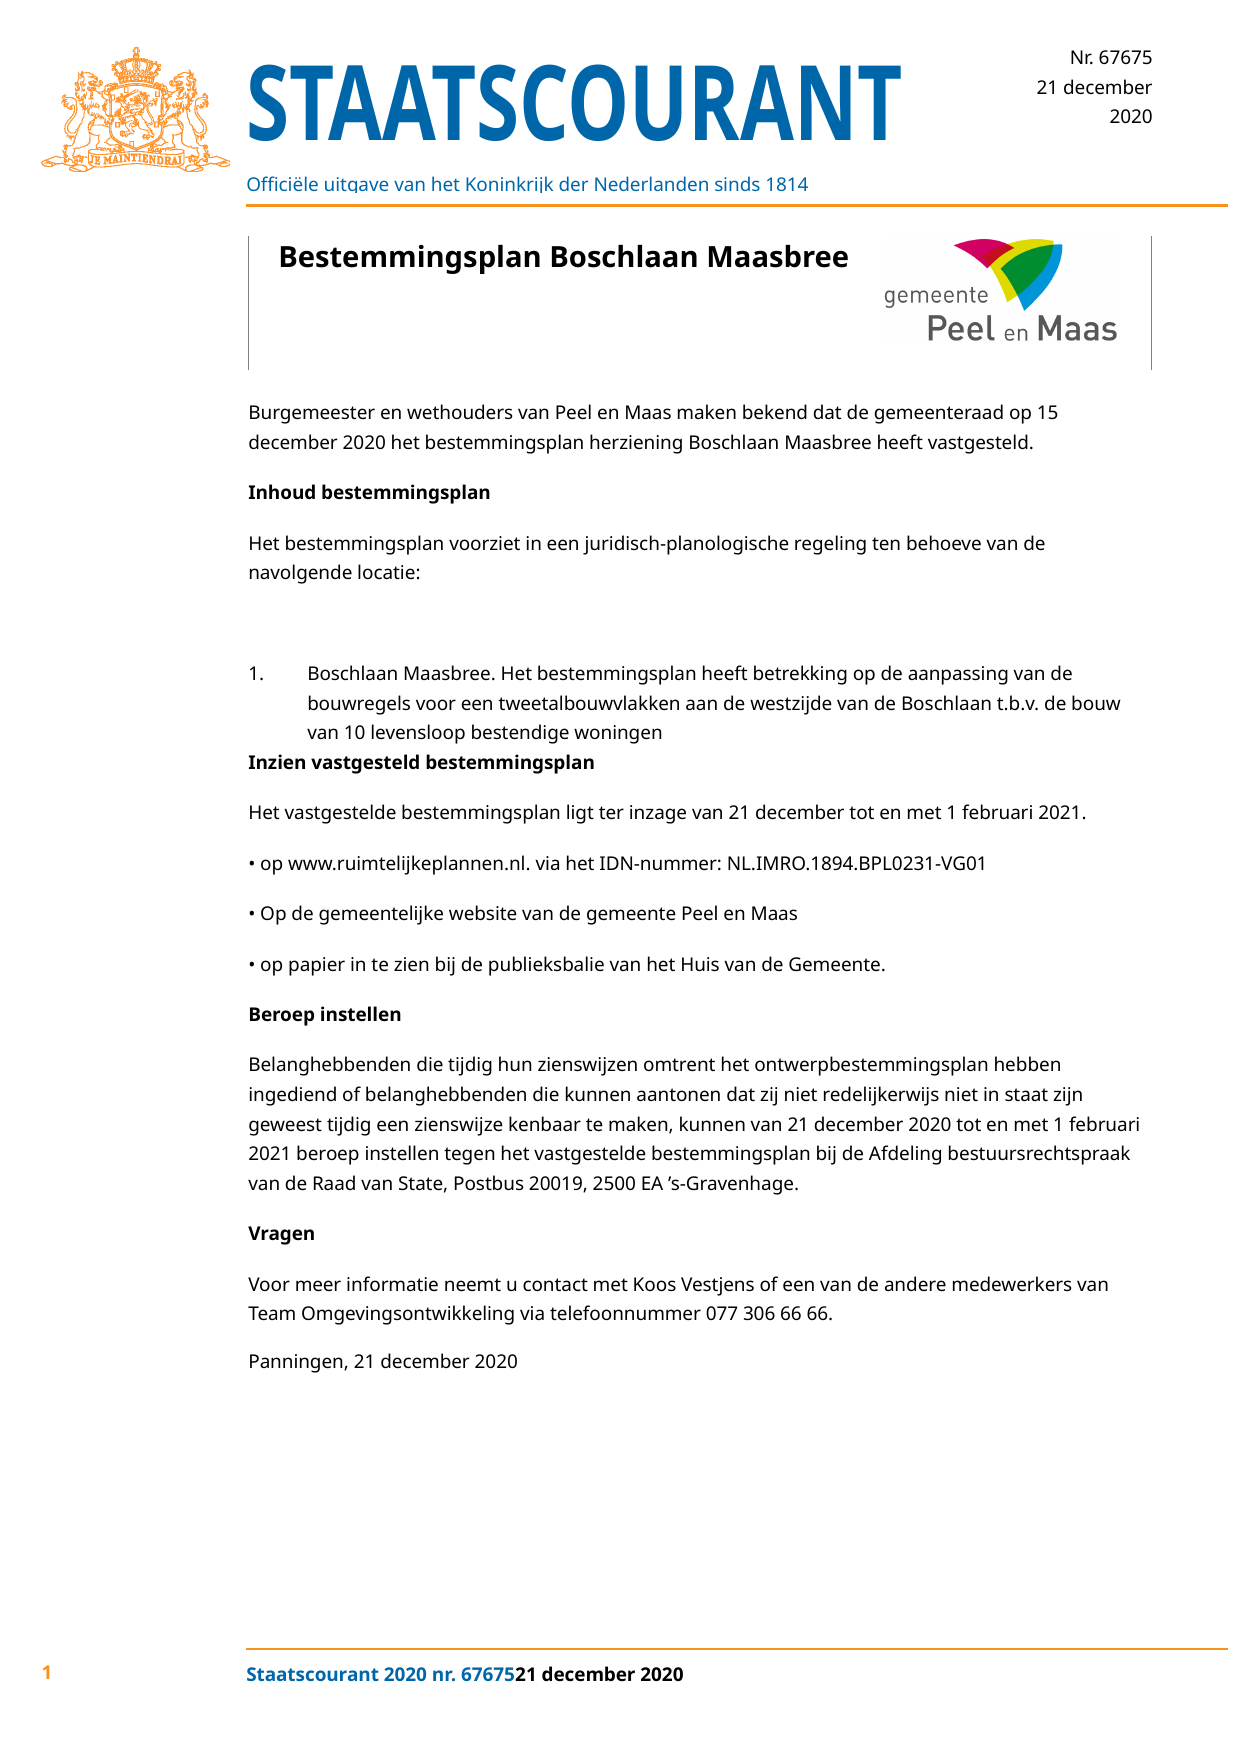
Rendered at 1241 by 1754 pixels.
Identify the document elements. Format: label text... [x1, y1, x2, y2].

text Vragen [248, 1220, 1152, 1246]
picture [882, 236, 1119, 345]
text • Op de gemeentelijke website van de gemeente Peel en Maas [248, 900, 1152, 926]
table_header Bestemmingsplan Boschlaan Maasbree [249, 236, 850, 370]
table_header [850, 236, 1151, 370]
text Voor meer informatie neemt u contact met Koos Vestjens of een van de andere medewerkers van Team Omgevingsontwikkeling via telefoonnummer 077 306 66 66. [248, 1271, 1152, 1326]
text • op www.ruimtelijkeplannen.nl. via het IDN-nummer: NL.IMRO.1894.BPL0231-VG01 [248, 850, 1152, 876]
text Belanghebbenden die tijdig hun zienswijzen omtrent het ontwerpbestemmingsplan hebben ingediend of belanghebbenden die kunnen aantonen dat zij niet redelijkerwijs niet in staat zijn geweest tijdig een zienswijze kenbaar te maken, kunnen van 21 december 2020 tot en met 1 februari 2021 beroep instellen tegen het vastgestelde bestemmingsplan bij de Afdeling bestuursrechtspraak van de Raad van State, Postbus 20019, 2500 EA ’s-Gravenhage. [248, 1052, 1152, 1196]
text Het bestemmingsplan voorziet in een juridisch-planologische regeling ten behoeve van de navolgende locatie: [248, 530, 1152, 585]
list Boschlaan Maasbree. Het bestemmingsplan heeft betrekking op de aanpassing van de bouwregels voor een tweetalbouwvlakken aan de westzijde van de Boschlaan t.b.v. de bouw van 10 levensloop bestendige woningen [248, 660, 1152, 745]
text Inhoud bestemmingsplan [248, 479, 1152, 505]
text Het vastgestelde bestemmingsplan ligt ter inzage van 21 december tot en met 1 februari 2021. [248, 799, 1152, 825]
text Burgemeester en wethouders van Peel en Maas maken bekend dat de gemeenteraad op 15 december 2020 het bestemmingsplan herziening Boschlaan Maasbree heeft vastgesteld. [248, 399, 1152, 455]
text Panningen, 21 december 2020 [248, 1348, 1152, 1374]
picture [41, 47, 231, 172]
text Beroep instellen [248, 1001, 1152, 1027]
text • op papier in te zien bij de publieksbalie van het Huis van de Gemeente. [248, 951, 1152, 976]
text Inzien vastgesteld bestemmingsplan [248, 749, 1152, 775]
